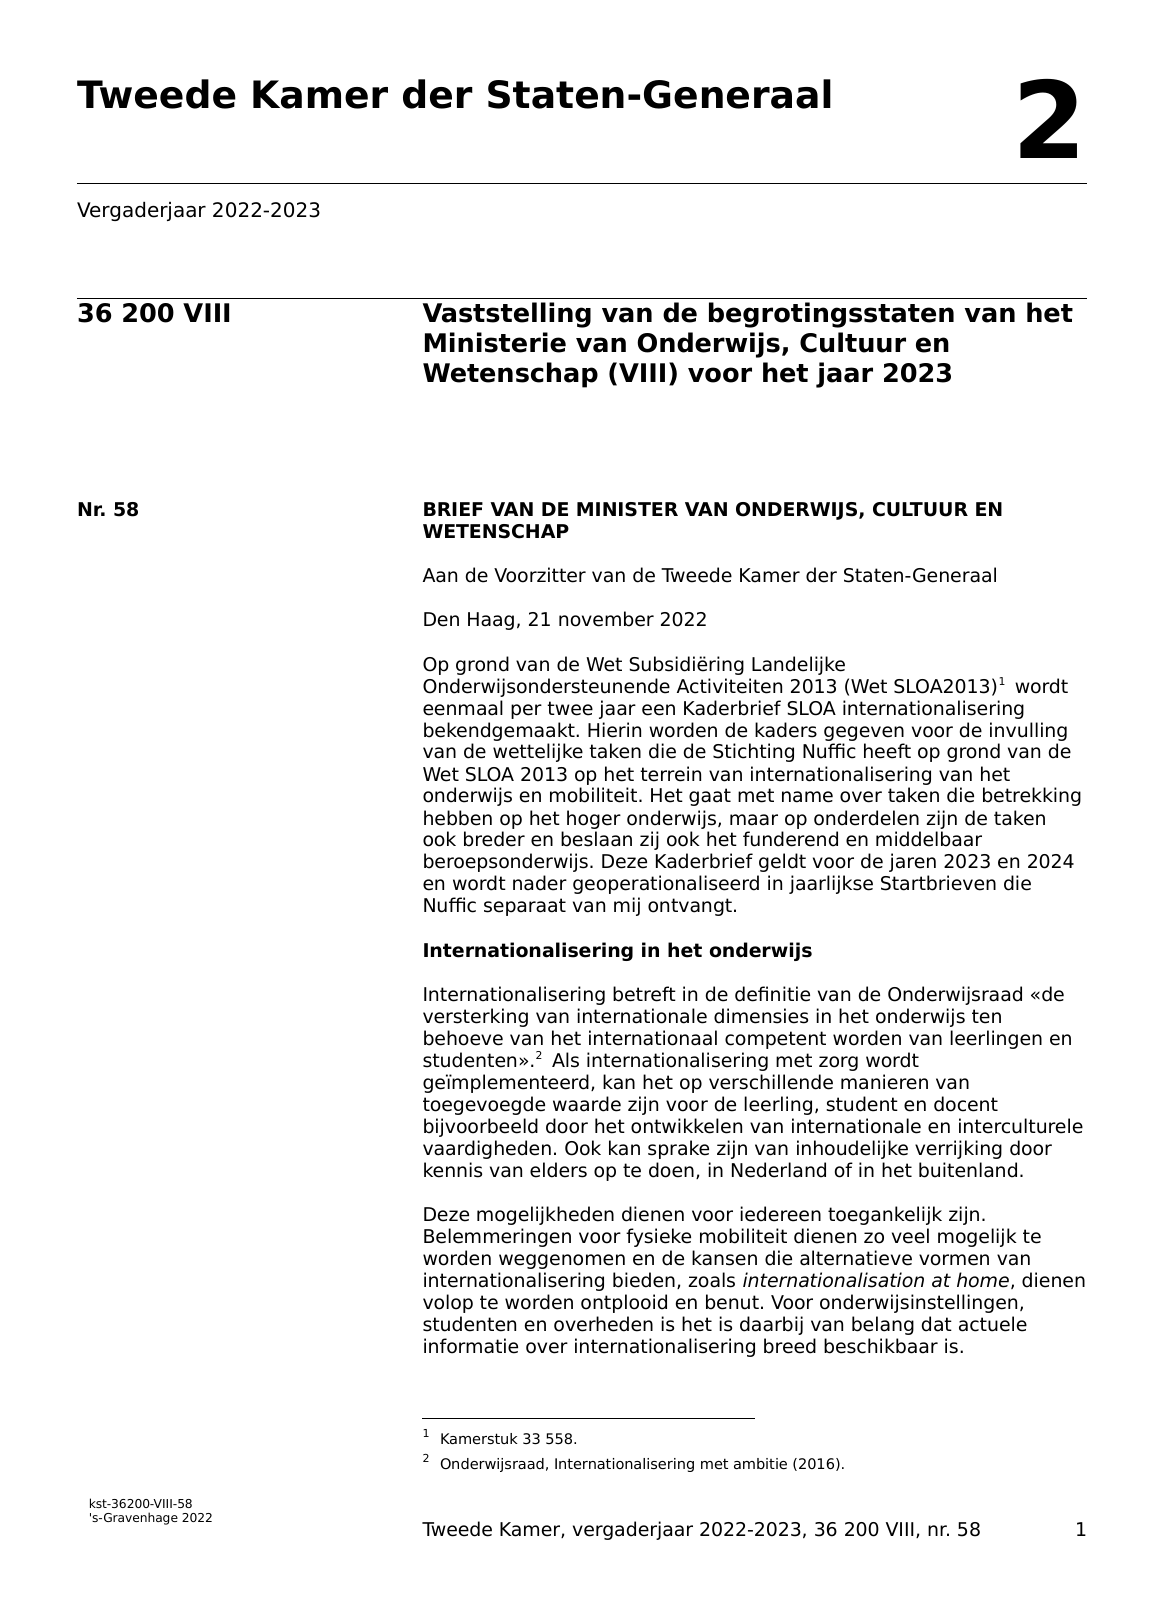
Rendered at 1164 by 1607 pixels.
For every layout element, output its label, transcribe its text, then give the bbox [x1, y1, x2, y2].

text Den Haag, 21 november 2022 [422, 609, 1087, 631]
text kst-36200-VIII-58 [88, 1497, 323, 1511]
subtitle Internationalisering in het onderwijs [422, 939, 1087, 961]
text Kamerstuk 33 558. [422, 1427, 1087, 1449]
subtitle Nr. 58 BRIEF VAN DE MINISTER VAN ONDERWIJS, CULTUUR EN WETENSCHAP [77, 499, 1087, 543]
subtitle 36 200 VIII Vaststelling van de begrotingsstaten van het Ministerie van Onderwijs, Cultuur en Wetenschap (VIII) voor het jaar 2023 [77, 299, 1087, 388]
text Op grond van de Wet Subsidiëring Landelijke Onderwijsondersteunende Activiteiten 2013 (Wet SLOA2013) wordt eenmaal per twee jaar een Kaderbrief SLOA internationalisering bekendgemaakt. Hierin worden de kaders gegeven voor de invulling van de wettelijke taken die de Stichting Nuffic heeft op grond van de Wet SLOA 2013 op het terrein van internationalisering van het onderwijs en mobiliteit. Het gaat met name over taken die betrekking hebben op het hoger onderwijs, maar op onderdelen zijn de taken ook breder en beslaan zij ook het funderend en middelbaar beroepsonderwijs. Deze Kaderbrief geldt voor de jaren 2023 en 2024 en wordt nader geoperationaliseerd in jaarlijkse Startbrieven die Nuffic separaat van mij ontvangt. [422, 653, 1087, 917]
text Deze mogelijkheden dienen voor iedereen toegankelijk zijn. Belemmeringen voor fysieke mobiliteit dienen zo veel mogelijk te worden weggenomen en de kansen die alternatieve vormen van internationalisering bieden, zoals internationalisation at home, dienen volop te worden ontplooid en benut. Voor onderwijsinstellingen, studenten en overheden is het is daarbij van belang dat actuele informatie over internationalisering breed beschikbaar is. [422, 1204, 1087, 1357]
table_cell Vergaderjaar 2022-2023 [77, 184, 1087, 298]
text Onderwijsraad, Internationalisering met ambitie (2016). [422, 1452, 1087, 1474]
table_header Tweede Kamer der Staten-Generaal [77, 59, 886, 183]
table_header 2 [886, 59, 1087, 183]
text Aan de Voorzitter van de Tweede Kamer der Staten-Generaal [422, 565, 1087, 587]
text 's-Gravenhage 2022 [88, 1511, 323, 1525]
text Internationalisering betreft in de definitie van de Onderwijsraad «de versterking van internationale dimensies in het onderwijs ten behoeve van het internationaal competent worden van leerlingen en studenten». Als internationalisering met zorg wordt geïmplementeerd, kan het op verschillende manieren van toegevoegde waarde zijn voor de leerling, student en docent bijvoorbeeld door het ontwikkelen van internationale en interculturele vaardigheden. Ook kan sprake zijn van inhoudelijke verrijking door kennis van elders op te doen, in Nederland of in het buitenland. [422, 984, 1087, 1181]
